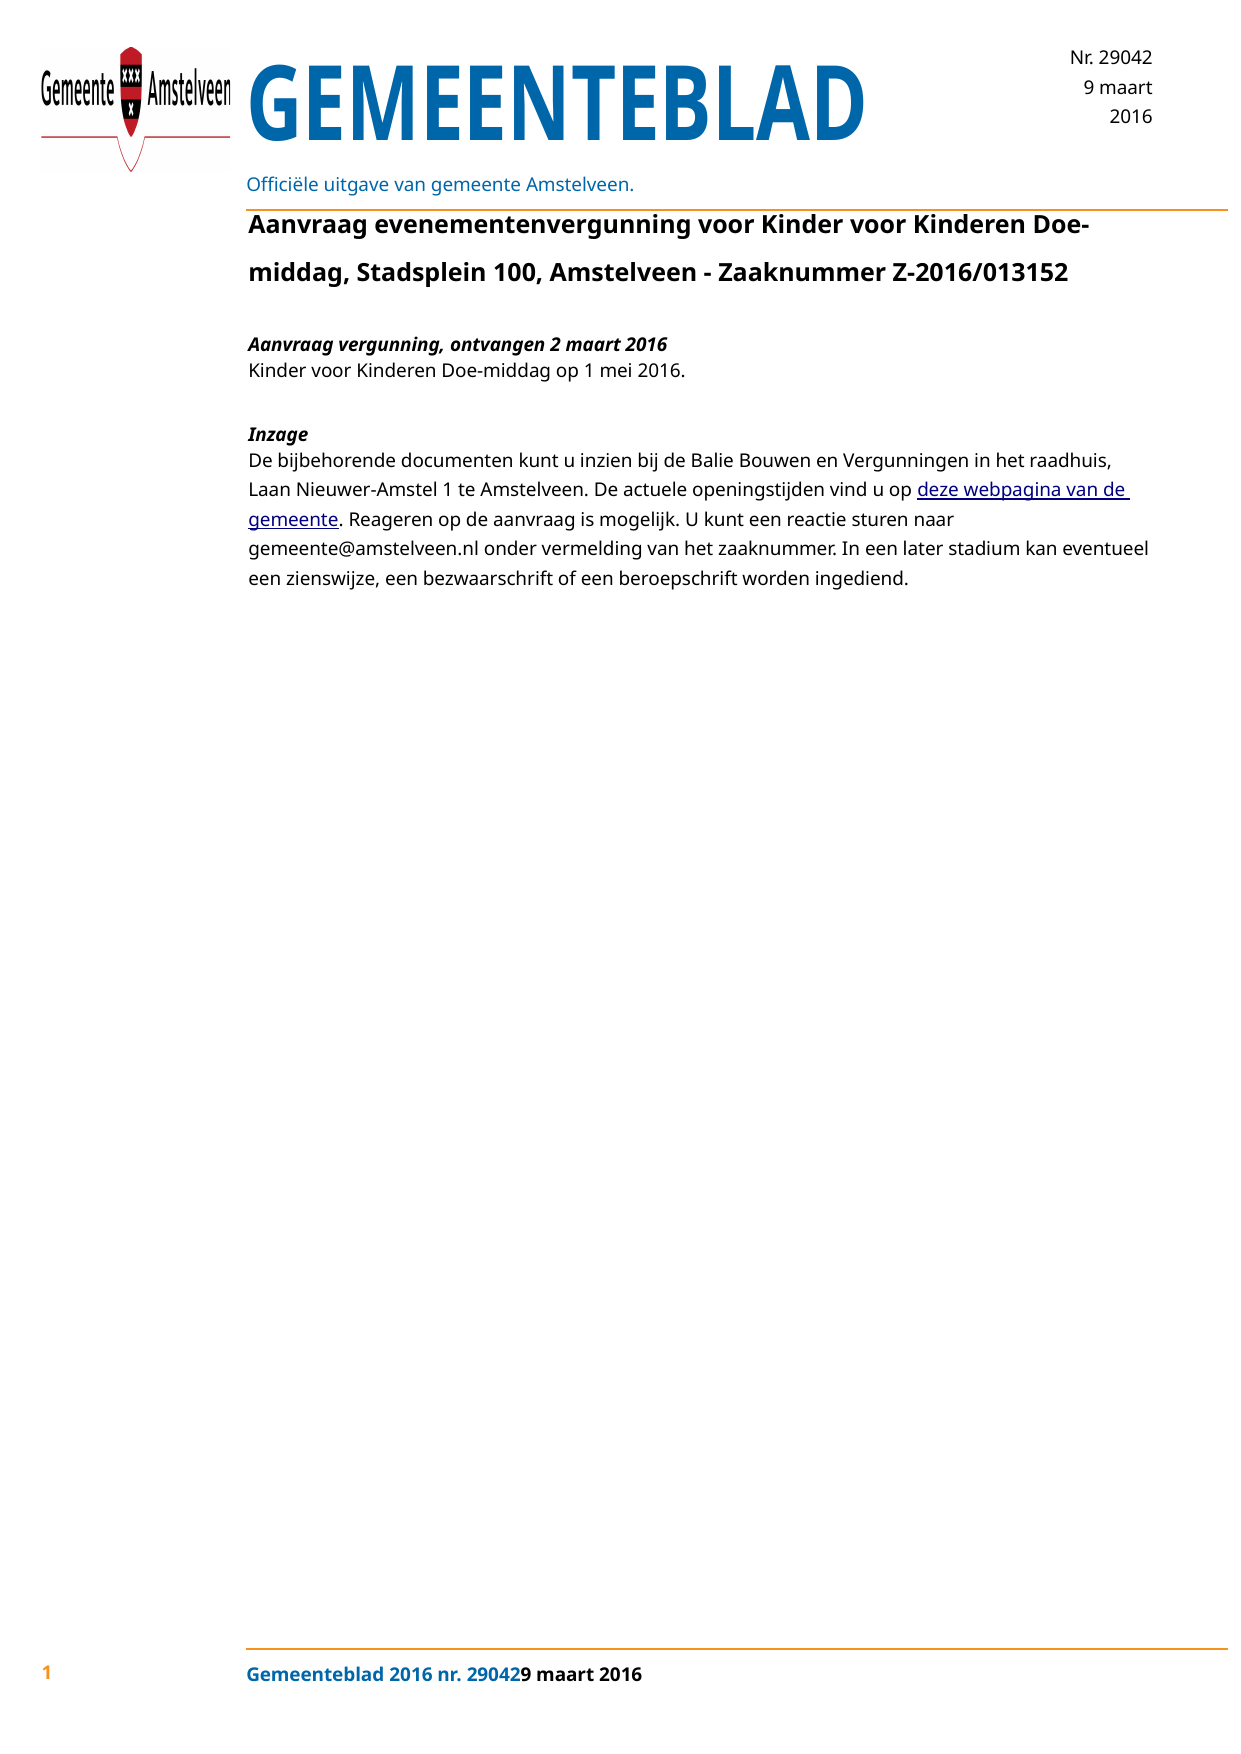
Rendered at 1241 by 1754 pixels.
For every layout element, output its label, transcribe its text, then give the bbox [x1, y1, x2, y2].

picture [41, 47, 231, 172]
text De bijbehorende documenten kunt u inzien bij de Balie Bouwen en Vergunningen in het raadhuis, Laan Nieuwer-Amstel 1 te Amstelveen. De actuele openingstijden vind u op deze webpagina van de gemeente. Reageren op de aanvraag is mogelijk. U kunt een reactie sturen naar gemeente@amstelveen.nl onder vermelding van het zaaknummer. In een later stadium kan eventueel een zienswijze, een bezwaarschrift of een beroepschrift worden ingediend. [248, 447, 1152, 591]
text Aanvraag evenementenvergunning voor Kinder voor Kinderen Doe-middag, Stadsplein 100, Amstelveen - Zaaknummer Z-2016/013152 [248, 211, 1152, 288]
text Inzage [248, 421, 1152, 447]
text Aanvraag vergunning, ontvangen 2 maart 2016 [248, 331, 1152, 357]
text Kinder voor Kinderen Doe-middag op 1 mei 2016. [248, 357, 1152, 383]
